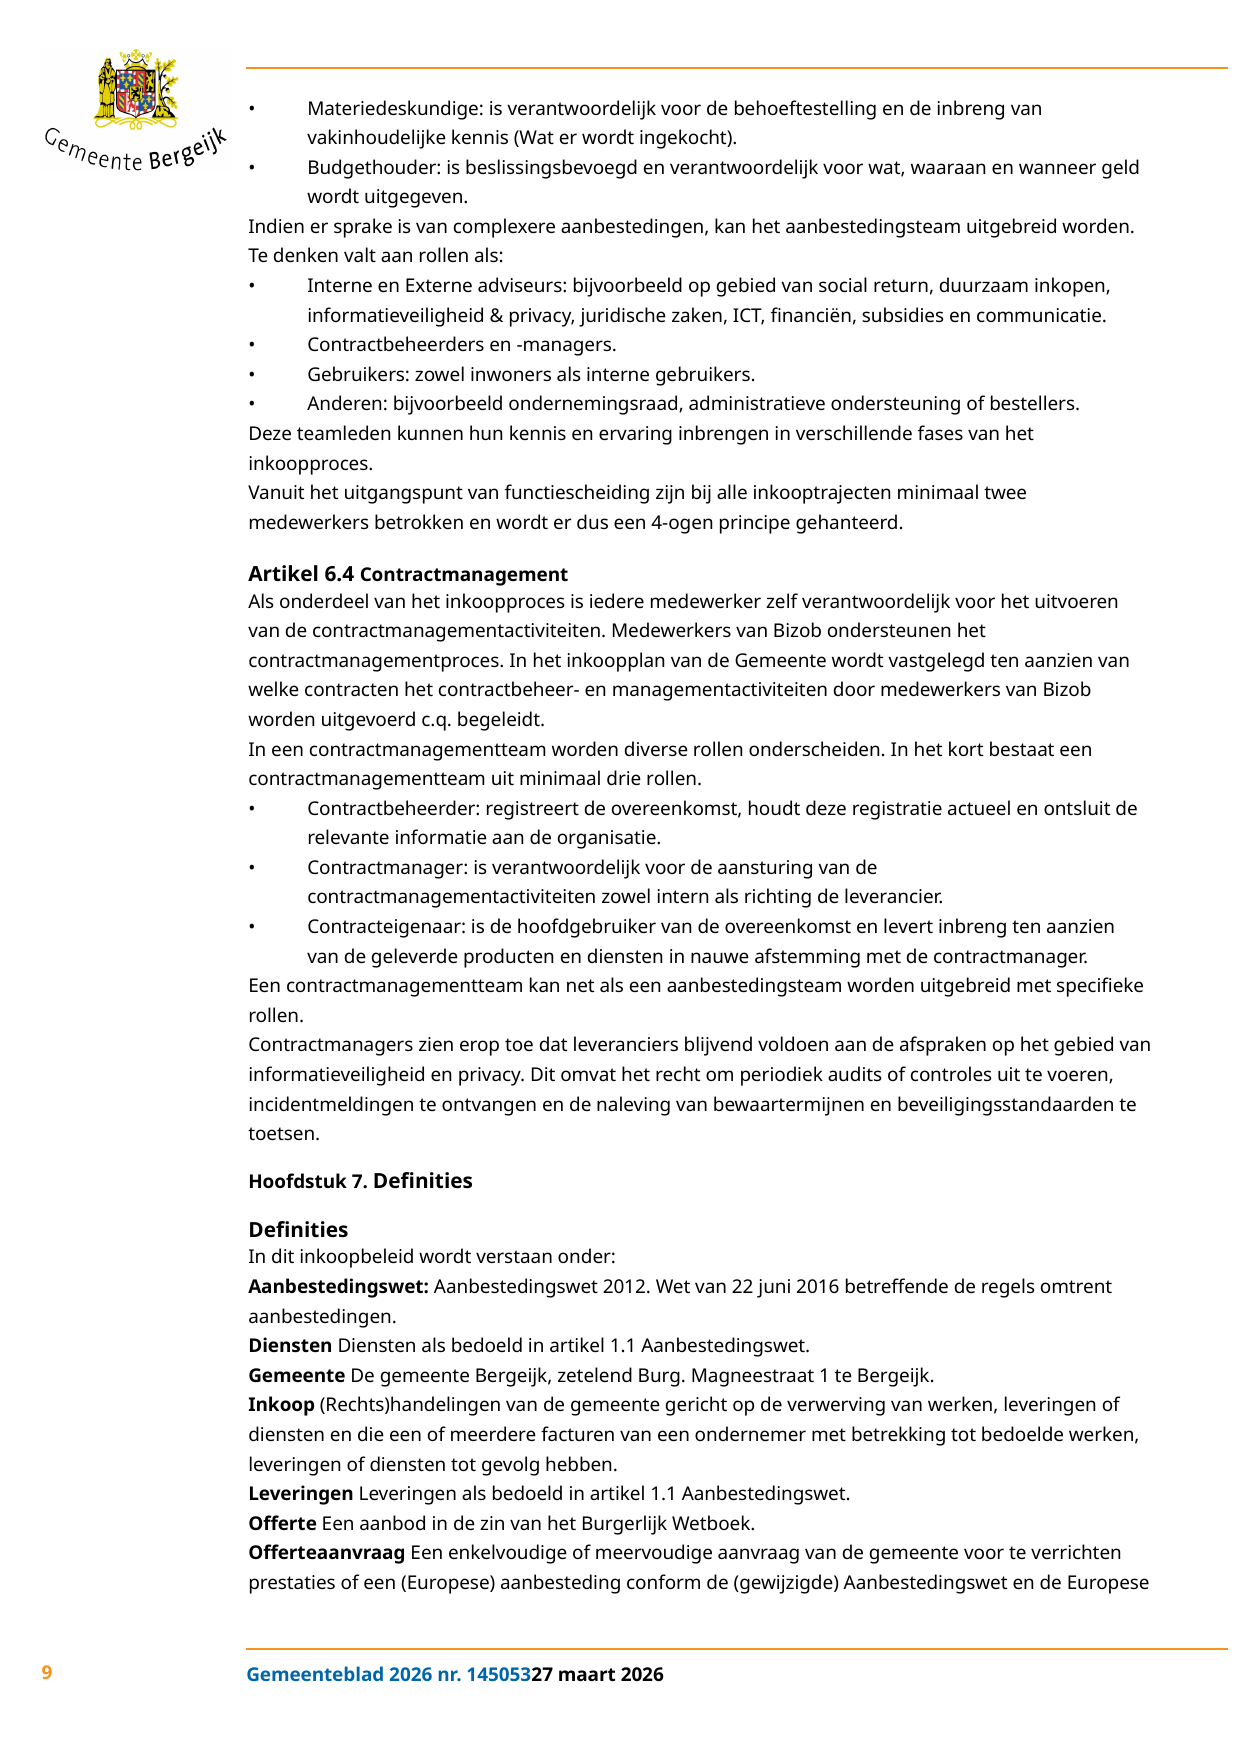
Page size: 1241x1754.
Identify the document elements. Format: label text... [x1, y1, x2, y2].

text In een contractmanagementteam worden diverse rollen onderscheiden. In het kort bestaat een contractmanagementteam uit minimaal drie rollen. [248, 736, 1152, 791]
list Contractbeheerder: registreert de overeenkomst, houdt deze registratie actueel en ontsluit de relevante informatie aan de organisatie. [248, 795, 1152, 850]
text Gemeente De gemeente Bergeijk, zetelend Burg. Magneestraat 1 te Bergeijk. [248, 1362, 1152, 1388]
text Deze teamleden kunnen hun kennis en ervaring inbrengen in verschillende fases van het inkoopproces. [248, 420, 1152, 476]
text Hoofdstuk 7. Definities [248, 1166, 1152, 1194]
list Gebruikers: zowel inwoners als interne gebruikers. [248, 361, 1152, 387]
list Contracteigenaar: is de hoofdgebruiker van de overeenkomst en levert inbreng ten aanzien van de geleverde producten en diensten in nauwe afstemming met de contractmanager. [248, 913, 1152, 968]
list Contractbeheerders en -managers. [248, 331, 1152, 357]
text Een contractmanagementteam kan net als een aanbestedingsteam worden uitgebreid met specifieke rollen. [248, 972, 1152, 1028]
list Interne en Externe adviseurs: bijvoorbeeld op gebied van social return, duurzaam inkopen, informatieveiligheid & privacy, juridische zaken, ICT, financiën, subsidies en communicatie. [248, 272, 1152, 328]
list Budgethouder: is beslissingsbevoegd en verantwoordelijk voor wat, waaraan en wanneer geld wordt uitgegeven. [248, 154, 1152, 209]
text Definities [248, 1215, 1152, 1244]
text Artikel 6.4 Contractmanagement [248, 559, 1152, 588]
picture [41, 47, 231, 172]
text Aanbestedingswet: Aanbestedingswet 2012. Wet van 22 juni 2016 betreffende de regels omtrent aanbestedingen. [248, 1273, 1152, 1328]
list Materiedeskundige: is verantwoordelijk voor de behoeftestelling en de inbreng van vakinhoudelijke kennis (Wat er wordt ingekocht). [248, 95, 1152, 150]
text Offerte Een aanbod in de zin van het Burgerlijk Wetboek. [248, 1510, 1152, 1536]
text Vanuit het uitgangspunt van functiescheiding zijn bij alle inkooptrajecten minimaal twee medewerkers betrokken en wordt er dus een 4-ogen principe gehanteerd. [248, 479, 1152, 535]
text Als onderdeel van het inkoopproces is iedere medewerker zelf verantwoordelijk voor het uitvoeren van de contractmanagementactiviteiten. Medewerkers van Bizob ondersteunen het contractmanagementproces. In het inkoopplan van de Gemeente wordt vastgelegd ten aanzien van welke contracten het contractbeheer- en managementactiviteiten door medewerkers van Bizob worden uitgevoerd c.q. begeleidt. [248, 588, 1152, 732]
text Indien er sprake is van complexere aanbestedingen, kan het aanbestedingsteam uitgebreid worden. Te denken valt aan rollen als: [248, 213, 1152, 268]
text In dit inkoopbeleid wordt verstaan onder: [248, 1244, 1152, 1269]
text Inkoop (Rechts)handelingen van de gemeente gericht op de verwerving van werken, leveringen of diensten en die een of meerdere facturen van een ondernemer met betrekking tot bedoelde werken, leveringen of diensten tot gevolg hebben. [248, 1392, 1152, 1476]
text Contractmanagers zien erop toe dat leveranciers blijvend voldoen aan de afspraken op het gebied van informatieveiligheid en privacy. Dit omvat het recht om periodiek audits of controles uit te voeren, incidentmeldingen te ontvangen en de naleving van bewaartermijnen en beveiligingsstandaarden te toetsen. [248, 1032, 1152, 1146]
text Offerteaanvraag Een enkelvoudige of meervoudige aanvraag van de gemeente voor te verrichten prestaties of een (Europese) aanbesteding conform de (gewijzigde) Aanbestedingswet en de Europese [248, 1539, 1152, 1595]
text Leveringen Leveringen als bedoeld in artikel 1.1 Aanbestedingswet. [248, 1480, 1152, 1506]
text Diensten Diensten als bedoeld in artikel 1.1 Aanbestedingswet. [248, 1332, 1152, 1358]
list Anderen: bijvoorbeeld ondernemingsraad, administratieve ondersteuning of bestellers. [248, 391, 1152, 416]
list Contractmanager: is verantwoordelijk voor de aansturing van de contractmanagementactiviteiten zowel intern als richting de leverancier. [248, 854, 1152, 909]
